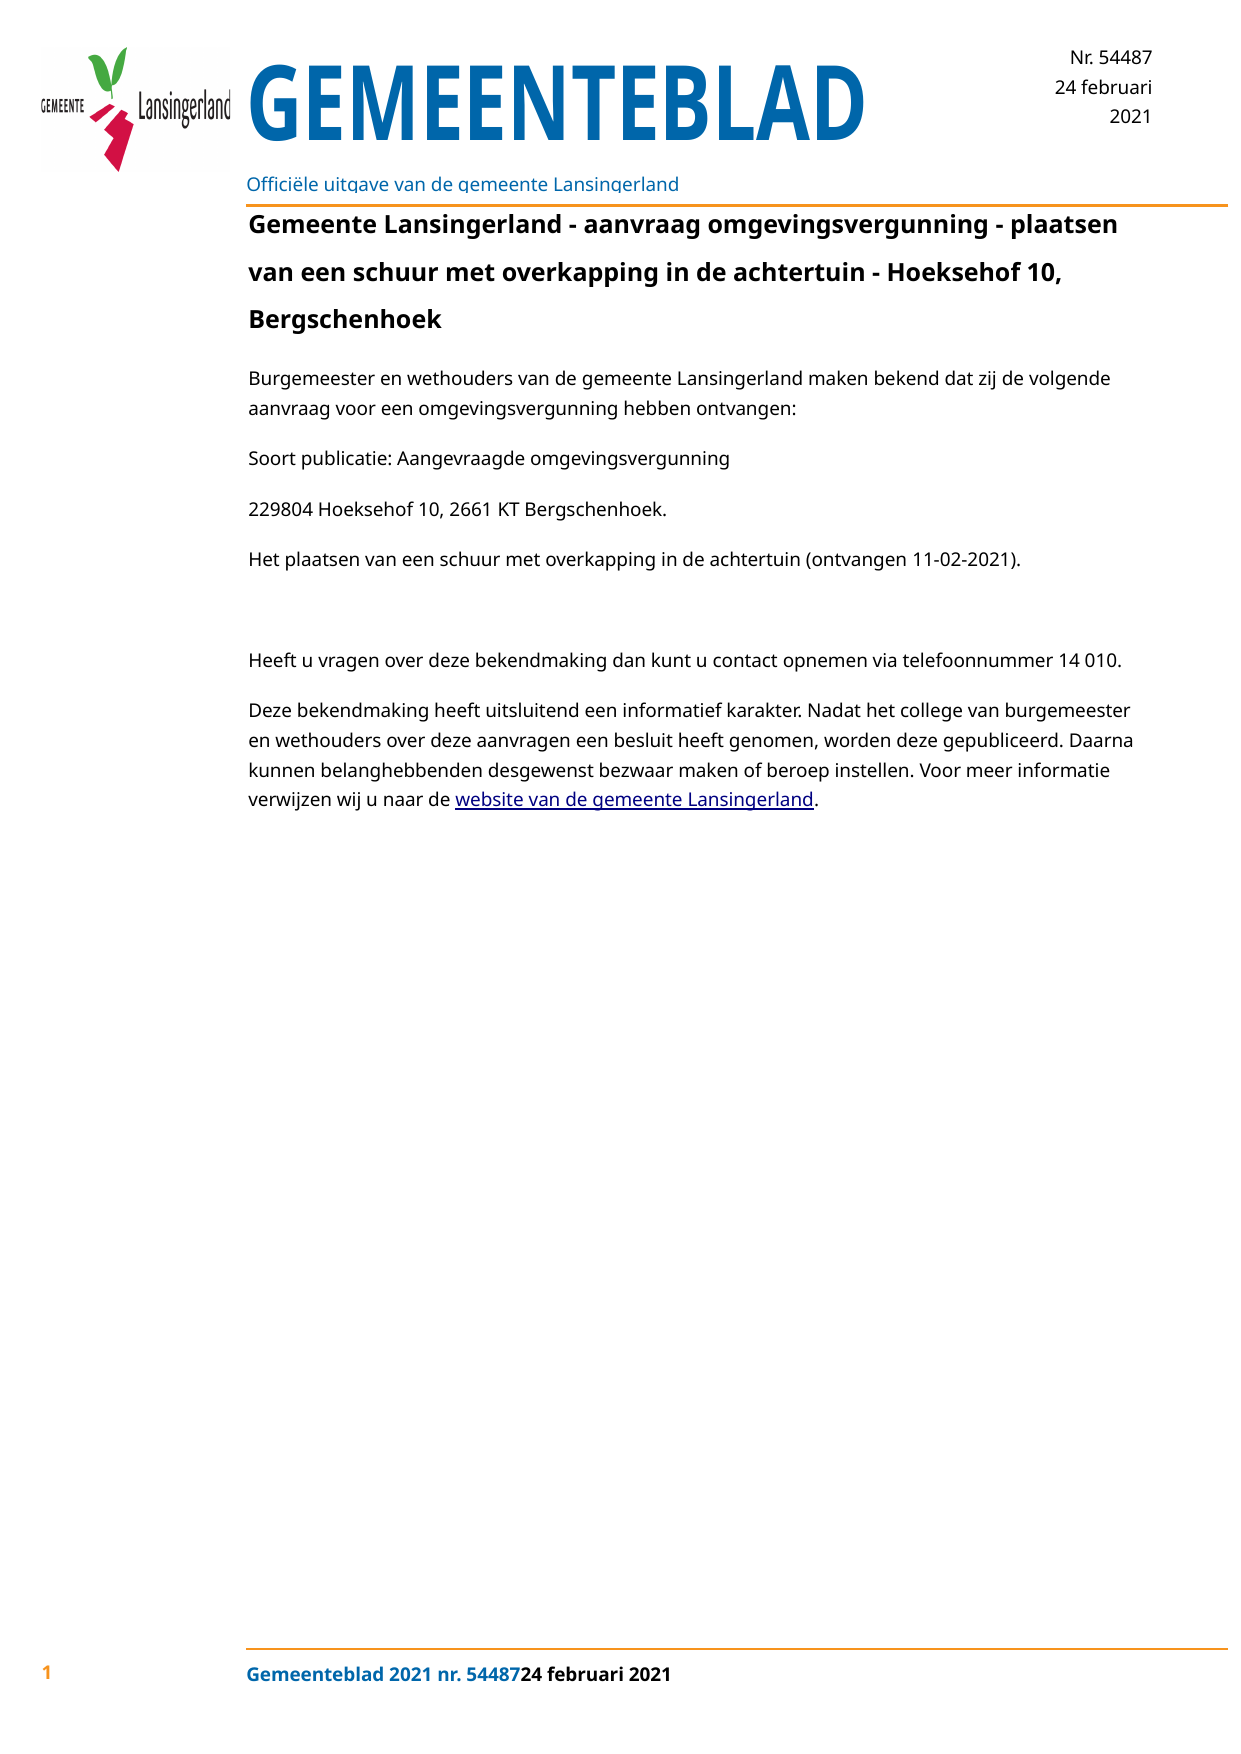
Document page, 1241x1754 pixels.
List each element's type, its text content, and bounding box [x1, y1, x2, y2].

text Soort publicatie: Aangevraagde omgevingsvergunning [248, 446, 1152, 471]
text Heeft u vragen over deze bekendmaking dan kunt u contact opnemen via telefoonnummer 14 010. [248, 647, 1152, 673]
text Deze bekendmaking heeft uitsluitend een informatief karakter. Nadat het college van burgemeester en wethouders over deze aanvragen een besluit heeft genomen, worden deze gepubliceerd. Daarna kunnen belanghebbenden desgewenst bezwaar maken of beroep instellen. Voor meer informatie verwijzen wij u naar de website van de gemeente Lansingerland. [248, 698, 1152, 812]
text Burgemeester en wethouders van de gemeente Lansingerland maken bekend dat zij de volgende aanvraag voor een omgevingsvergunning hebben ontvangen: [248, 366, 1152, 421]
picture [41, 47, 231, 172]
text Het plaatsen van een schuur met overkapping in de achtertuin (ontvangen 11-02-2021). [248, 546, 1152, 572]
text Gemeente Lansingerland - aanvraag omgevingsvergunning - plaatsen van een schuur met overkapping in de achtertuin - Hoeksehof 10, Bergschenhoek [248, 207, 1152, 336]
text 229804 Hoeksehof 10, 2661 KT Bergschenhoek. [248, 496, 1152, 522]
